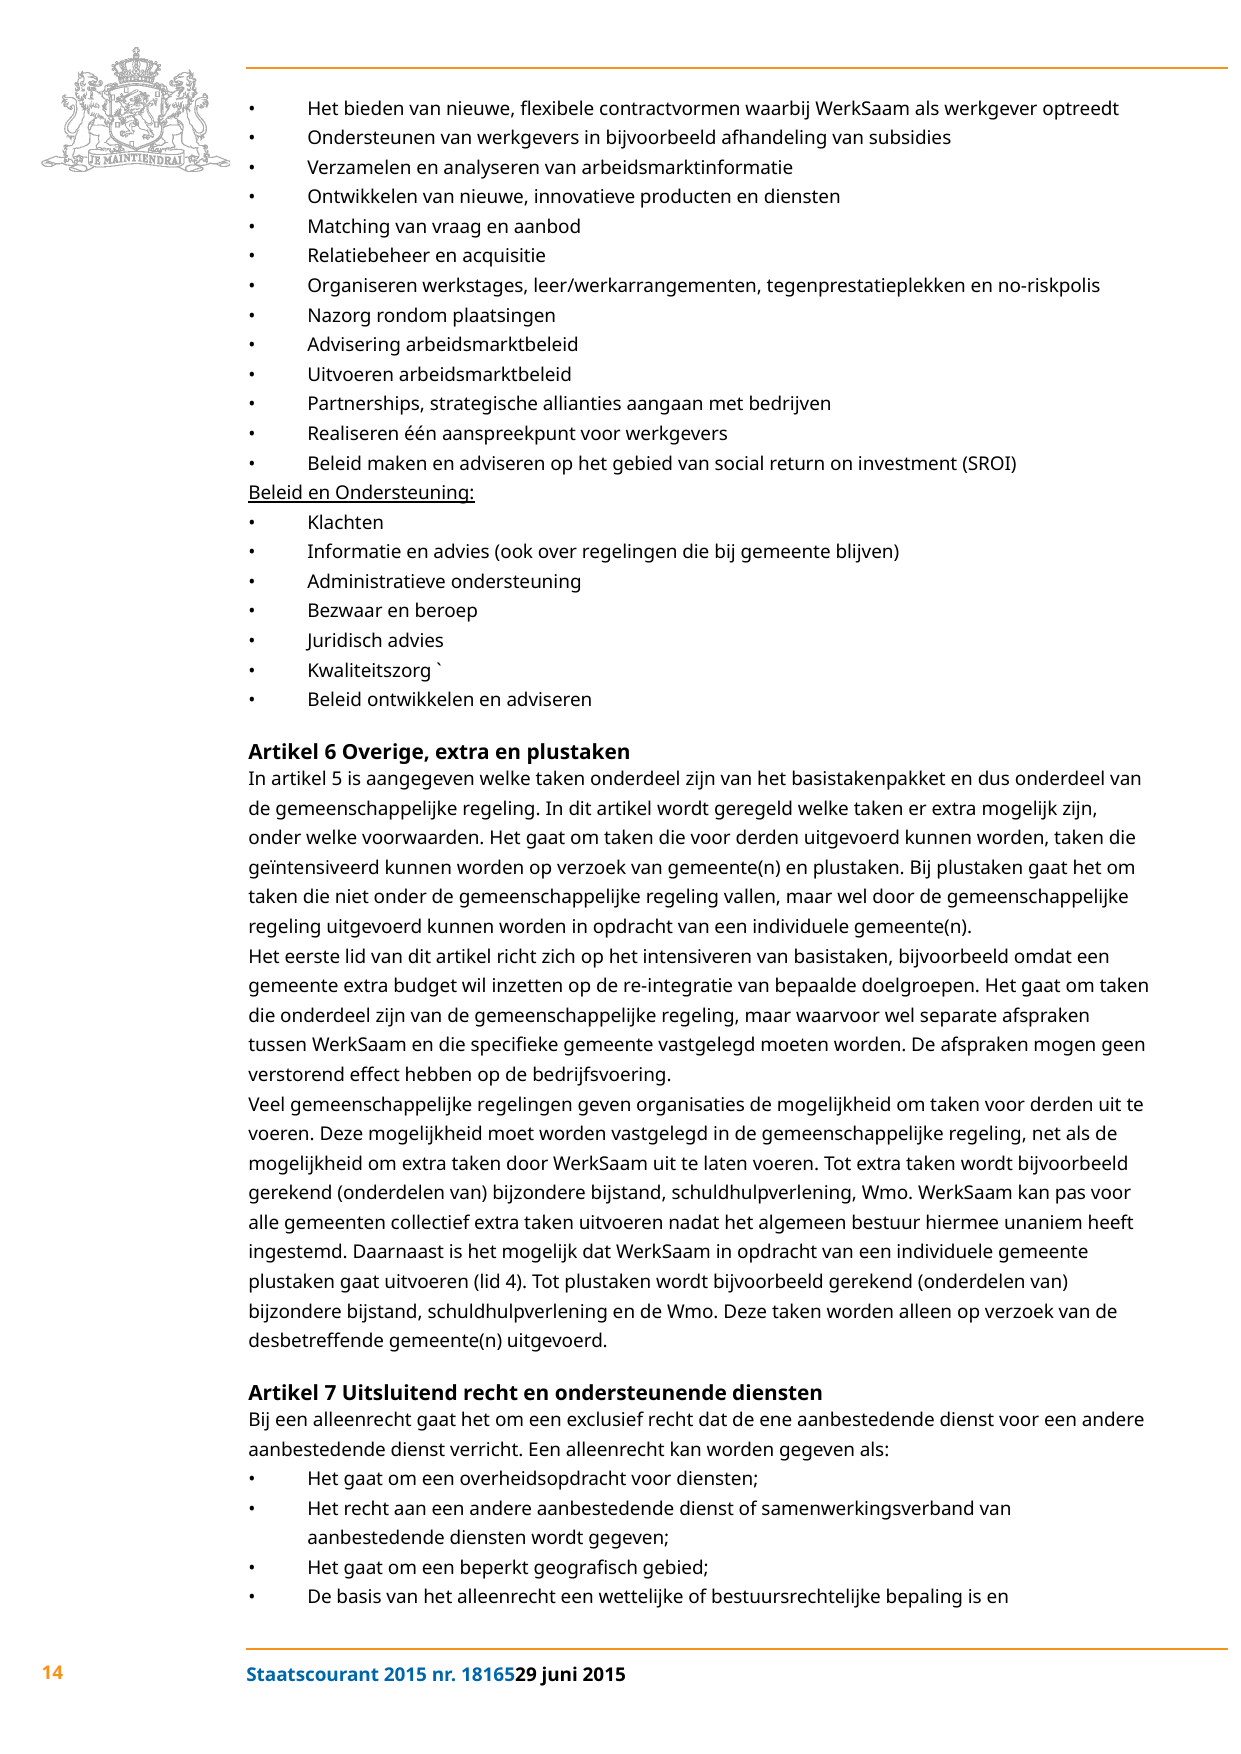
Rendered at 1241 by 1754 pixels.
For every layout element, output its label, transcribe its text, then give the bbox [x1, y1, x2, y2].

list Beleid maken en adviseren op het gebied van social return on investment (SROI) [248, 450, 1152, 476]
text Het eerste lid van dit artikel richt zich op het intensiveren van basistaken, bijvoorbeeld omdat een gemeente extra budget wil inzetten op de re-integratie van bepaalde doelgroepen. Het gaat om taken die onderdeel zijn van de gemeenschappelijke regeling, maar waarvoor wel separate afspraken tussen WerkSaam en die specifieke gemeente vastgelegd moeten worden. De afspraken mogen geen verstorend effect hebben op de bedrijfsvoering. [248, 943, 1152, 1087]
picture [41, 47, 231, 172]
list Beleid ontwikkelen en adviseren [248, 686, 1152, 712]
text Artikel 7 Uitsluitend recht en ondersteunende diensten [248, 1378, 1152, 1406]
list Het recht aan een andere aanbestedende dienst of samenwerkingsverband van aanbestedende diensten wordt gegeven; [248, 1495, 1152, 1550]
list Uitvoeren arbeidsmarktbeleid [248, 361, 1152, 387]
list Ontwikkelen van nieuwe, innovatieve producten en diensten [248, 183, 1152, 209]
list Partnerships, strategische allianties aangaan met bedrijven [248, 391, 1152, 416]
list Administratieve ondersteuning [248, 568, 1152, 594]
list Ondersteunen van werkgevers in bijvoorbeeld afhandeling van subsidies [248, 124, 1152, 150]
text Veel gemeenschappelijke regelingen geven organisaties de mogelijkheid om taken voor derden uit te voeren. Deze mogelijkheid moet worden vastgelegd in de gemeenschappelijke regeling, net als de mogelijkheid om extra taken door WerkSaam uit te laten voeren. Tot extra taken wordt bijvoorbeeld gerekend (onderdelen van) bijzondere bijstand, schuldhulpverlening, Wmo. WerkSaam kan pas voor alle gemeenten collectief extra taken uitvoeren nadat het algemeen bestuur hiermee unaniem heeft ingestemd. Daarnaast is het mogelijk dat WerkSaam in opdracht van een individuele gemeente plustaken gaat uitvoeren (lid 4). Tot plustaken wordt bijvoorbeeld gerekend (onderdelen van) bijzondere bijstand, schuldhulpverlening en de Wmo. Deze taken worden alleen op verzoek van de desbetreffende gemeente(n) uitgevoerd. [248, 1091, 1152, 1353]
text Bij een alleenrecht gaat het om een exclusief recht dat de ene aanbestedende dienst voor een andere aanbestedende dienst verricht. Een alleenrecht kan worden gegeven als: [248, 1406, 1152, 1462]
list Advisering arbeidsmarktbeleid [248, 331, 1152, 357]
list Het gaat om een beperkt geografisch gebied; [248, 1554, 1152, 1580]
list Juridisch advies [248, 627, 1152, 653]
list Het bieden van nieuwe, flexibele contractvormen waarbij WerkSaam als werkgever optreedt [248, 95, 1152, 121]
list Realiseren één aanspreekpunt voor werkgevers [248, 420, 1152, 446]
text In artikel 5 is aangegeven welke taken onderdeel zijn van het basistakenpakket en dus onderdeel van de gemeenschappelijke regeling. In dit artikel wordt geregeld welke taken er extra mogelijk zijn, onder welke voorwaarden. Het gaat om taken die voor derden uitgevoerd kunnen worden, taken die geïntensiveerd kunnen worden op verzoek van gemeente(n) en plustaken. Bij plustaken gaat het om taken die niet onder de gemeenschappelijke regeling vallen, maar wel door de gemeenschappelijke regeling uitgevoerd kunnen worden in opdracht van een individuele gemeente(n). [248, 765, 1152, 939]
list Bezwaar en beroep [248, 598, 1152, 623]
list Matching van vraag en aanbod [248, 213, 1152, 239]
list Informatie en advies (ook over regelingen die bij gemeente blijven) [248, 538, 1152, 564]
text Beleid en Ondersteuning: [248, 479, 1152, 505]
list Verzamelen en analyseren van arbeidsmarktinformatie [248, 154, 1152, 180]
list Kwaliteitszorg ` [248, 657, 1152, 683]
text Artikel 6 Overige, extra en plustaken [248, 737, 1152, 765]
list Het gaat om een overheidsopdracht voor diensten; [248, 1465, 1152, 1491]
list Klachten [248, 509, 1152, 535]
list De basis van het alleenrecht een wettelijke of bestuursrechtelijke bepaling is en [248, 1584, 1152, 1609]
list Relatiebeheer en acquisitie [248, 243, 1152, 268]
list Organiseren werkstages, leer/werkarrangementen, tegenprestatieplekken en no-riskpolis [248, 272, 1152, 298]
list Nazorg rondom plaatsingen [248, 302, 1152, 328]
